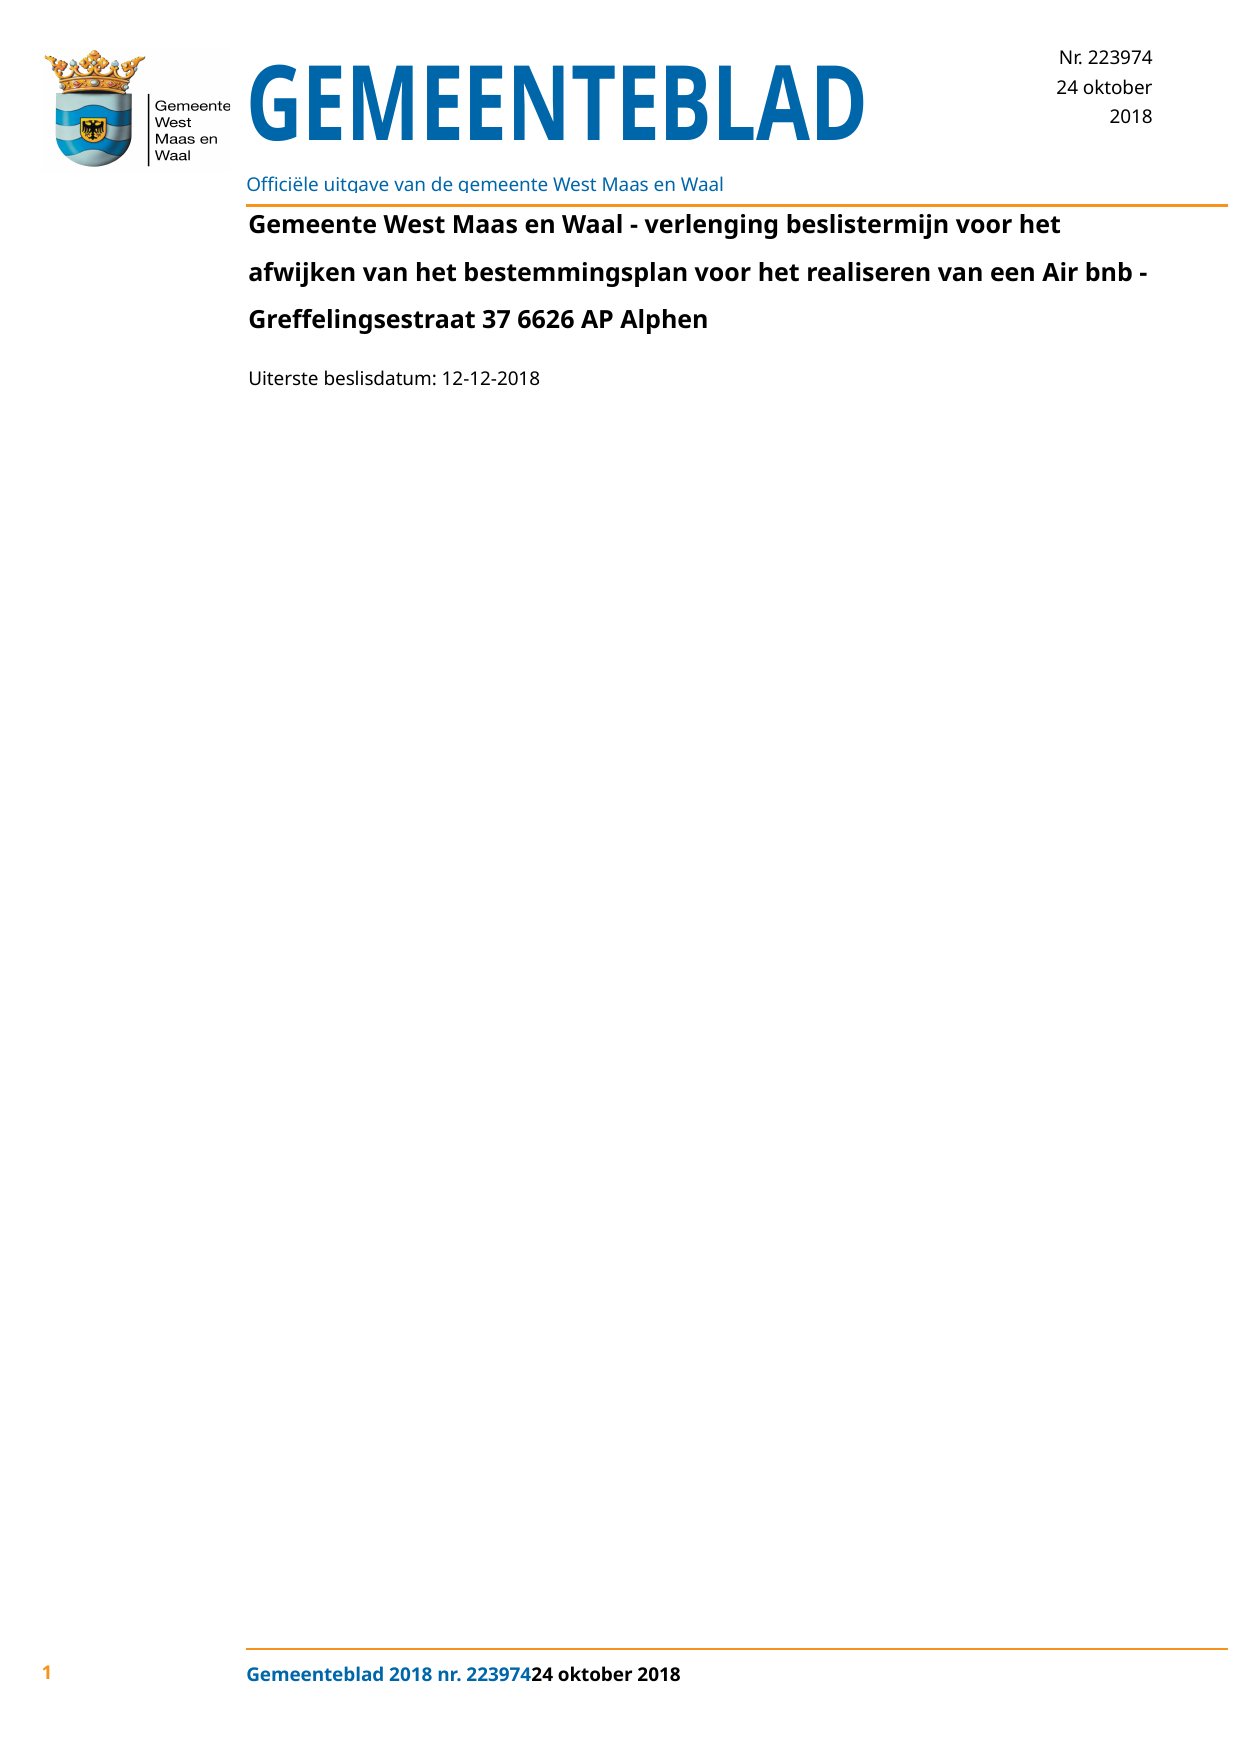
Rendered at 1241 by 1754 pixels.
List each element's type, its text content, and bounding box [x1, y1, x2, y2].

picture [41, 47, 231, 172]
text Uiterste beslisdatum: 12-12-2018 [248, 366, 1152, 391]
text Gemeente West Maas en Waal - verlenging beslistermijn voor het afwijken van het bestemmingsplan voor het realiseren van een Air bnb - Greffelingsestraat 37 6626 AP Alphen [248, 207, 1152, 336]
